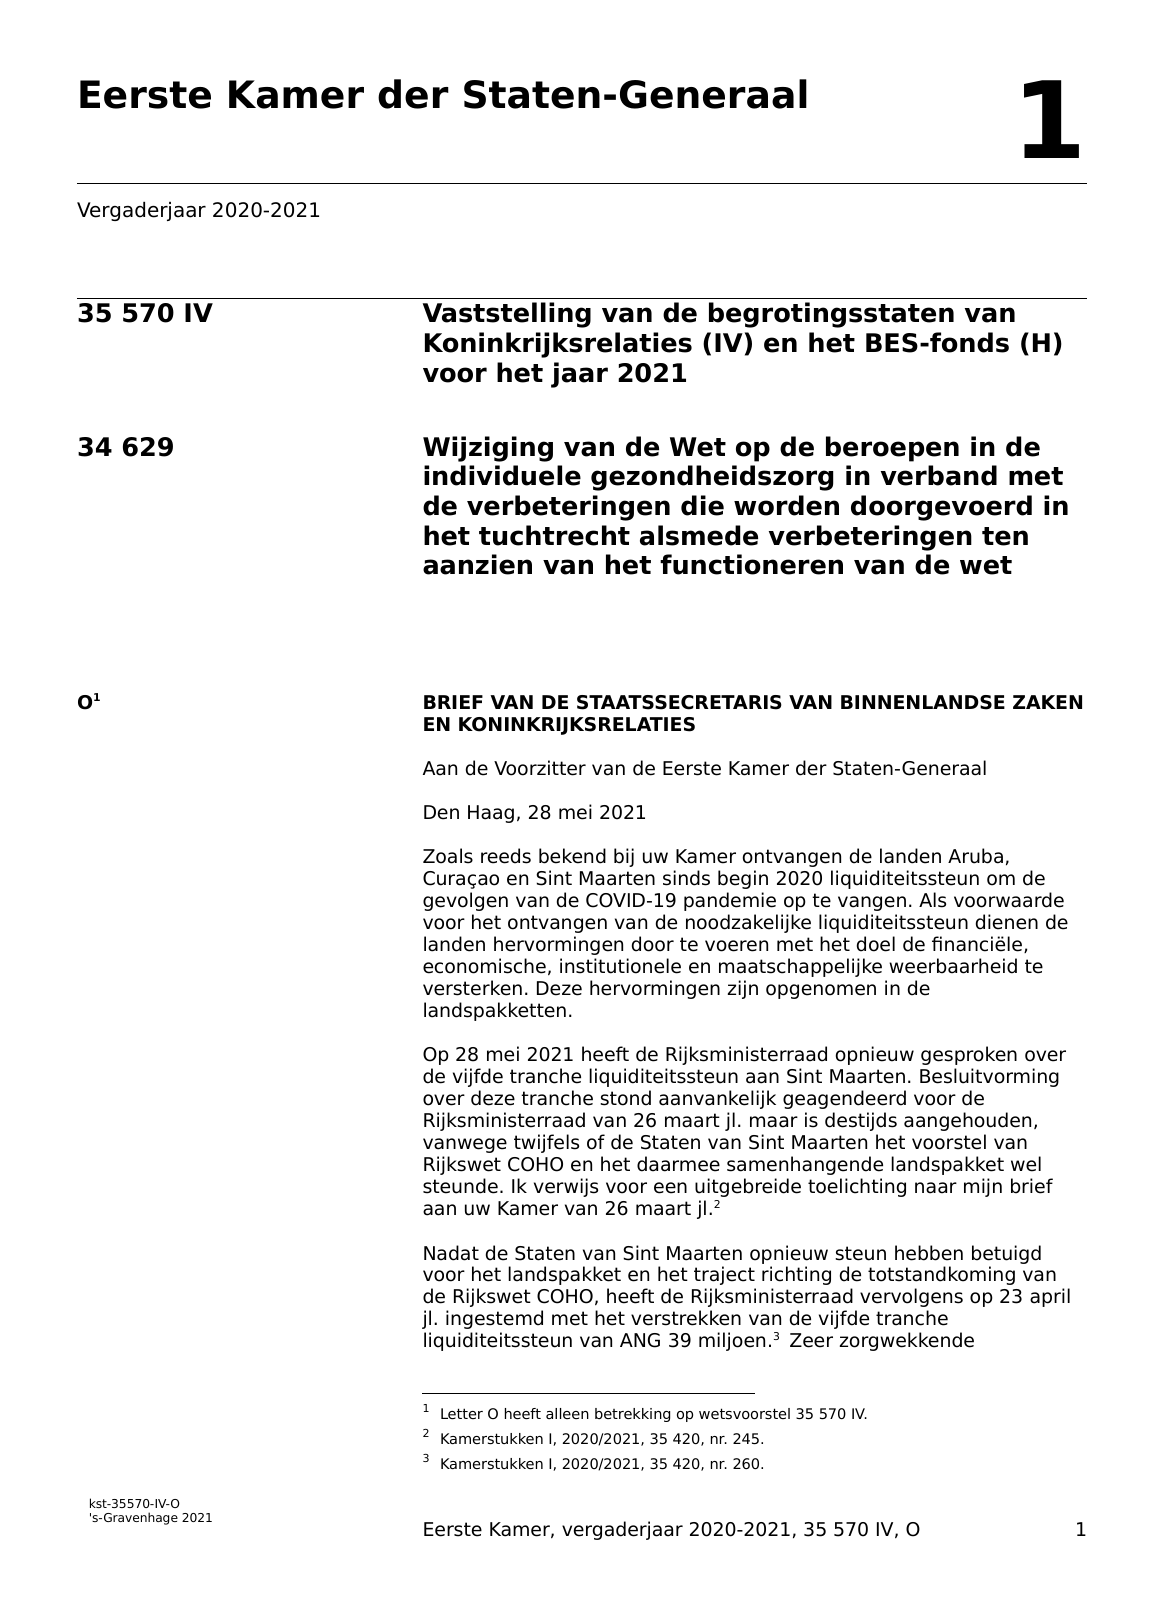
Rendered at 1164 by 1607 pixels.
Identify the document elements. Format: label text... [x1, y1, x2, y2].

text Kamerstukken I, 2020/2021, 35 420, nr. 245. [422, 1427, 1087, 1449]
subtitle 35 570 IV Vaststelling van de begrotingsstaten van Koninkrijksrelaties (IV) en het BES-fonds (H) voor het jaar 2021 [77, 299, 1087, 388]
table_cell Vergaderjaar 2020-2021 [77, 184, 1087, 298]
subtitle 34 629 Wijziging van de Wet op de beroepen in de individuele gezondheidszorg in verband met de verbeteringen die worden doorgevoerd in het tuchtrecht alsmede verbeteringen ten aanzien van het functioneren van de wet [77, 432, 1087, 581]
text Zoals reeds bekend bij uw Kamer ontvangen de landen Aruba, Curaçao en Sint Maarten sinds begin 2020 liquiditeitssteun om de gevolgen van de COVID-19 pandemie op te vangen. Als voorwaarde voor het ontvangen van de noodzakelijke liquiditeitssteun dienen de landen hervormingen door te voeren met het doel de financiële, economische, institutionele en maatschappelijke weerbaarheid te versterken. Deze hervormingen zijn opgenomen in de landspakketten. [422, 846, 1087, 1022]
table_header Eerste Kamer der Staten-Generaal [77, 59, 886, 183]
text Op 28 mei 2021 heeft de Rijksministerraad opnieuw gesproken over de vijfde tranche liquiditeitssteun aan Sint Maarten. Besluitvorming over deze tranche stond aanvankelijk geagendeerd voor de Rijksministerraad van 26 maart jl. maar is destijds aangehouden, vanwege twijfels of de Staten van Sint Maarten het voorstel van Rijkswet COHO en het daarmee samenhangende landspakket wel steunde. Ik verwijs voor een uitgebreide toelichting naar mijn brief aan uw Kamer van 26 maart jl. [422, 1044, 1087, 1220]
text Kamerstukken I, 2020/2021, 35 420, nr. 260. [422, 1452, 1087, 1474]
text 's-Gravenhage 2021 [88, 1511, 323, 1525]
text kst-35570-IV-O [88, 1497, 323, 1511]
table_header 1 [886, 59, 1087, 183]
subtitle O BRIEF VAN DE STAATSSECRETARIS VAN BINNENLANDSE ZAKEN EN KONINKRIJKSRELATIES [77, 692, 1087, 736]
text Letter O heeft alleen betrekking op wetsvoorstel 35 570 IV. [422, 1402, 1087, 1424]
text Aan de Voorzitter van de Eerste Kamer der Staten-Generaal [422, 758, 1087, 780]
text Nadat de Staten van Sint Maarten opnieuw steun hebben betuigd voor het landspakket en het traject richting de totstandkoming van de Rijkswet COHO, heeft de Rijksministerraad vervolgens op 23 april jl. ingestemd met het verstrekken van de vijfde tranche liquiditeitssteun van ANG 39 miljoen. Zeer zorgwekkende [422, 1242, 1087, 1352]
text Den Haag, 28 mei 2021 [422, 802, 1087, 824]
